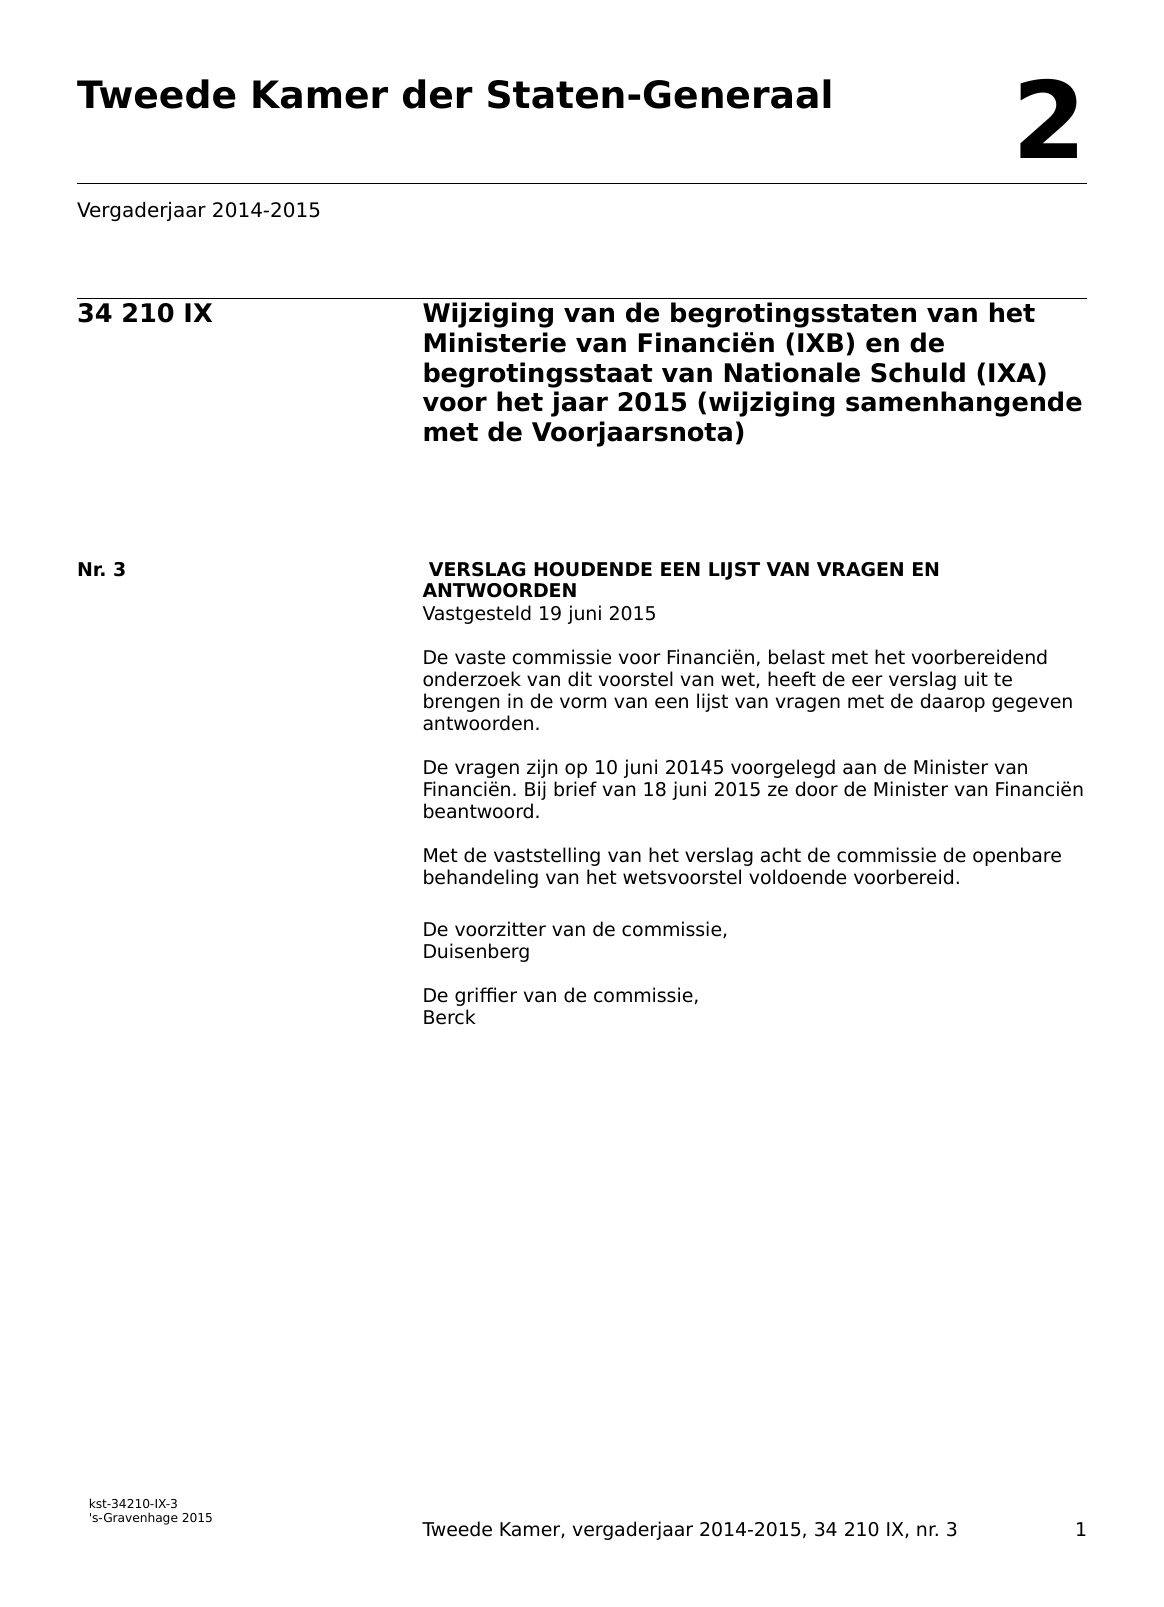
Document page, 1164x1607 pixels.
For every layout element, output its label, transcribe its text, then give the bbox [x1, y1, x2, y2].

table_cell Vergaderjaar 2014-2015 [77, 184, 1087, 298]
text De vragen zijn op 10 juni 20145 voorgelegd aan de Minister van Financiën. Bij brief van 18 juni 2015 ze door de Minister van Financiën beantwoord. [422, 757, 1087, 823]
text 's-Gravenhage 2015 [88, 1511, 323, 1525]
text De vaste commissie voor Financiën, belast met het voorbereidend onderzoek van dit voorstel van wet, heeft de eer verslag uit te brengen in de vorm van een lijst van vragen met de daarop gegeven antwoorden. [422, 647, 1087, 734]
text De griffier van de commissie, Berck [422, 985, 1087, 1029]
text Vastgesteld 19 juni 2015 [422, 602, 1087, 624]
text kst-34210-IX-3 [88, 1497, 323, 1511]
table_header 2 [886, 59, 1087, 183]
subtitle 34 210 IX Wijziging van de begrotingsstaten van het Ministerie van Financiën (IXB) en de begrotingsstaat van Nationale Schuld (IXA) voor het jaar 2015 (wijziging samenhangende met de Voorjaarsnota) [77, 299, 1087, 447]
text Met de vaststelling van het verslag acht de commissie de openbare behandeling van het wetsvoorstel voldoende voorbereid. [422, 845, 1087, 889]
subtitle Nr. 3 VERSLAG HOUDENDE EEN LIJST VAN VRAGEN EN ANTWOORDEN [77, 558, 1087, 602]
text De voorzitter van de commissie, Duisenberg [422, 919, 1087, 963]
table_header Tweede Kamer der Staten-Generaal [77, 59, 886, 183]
